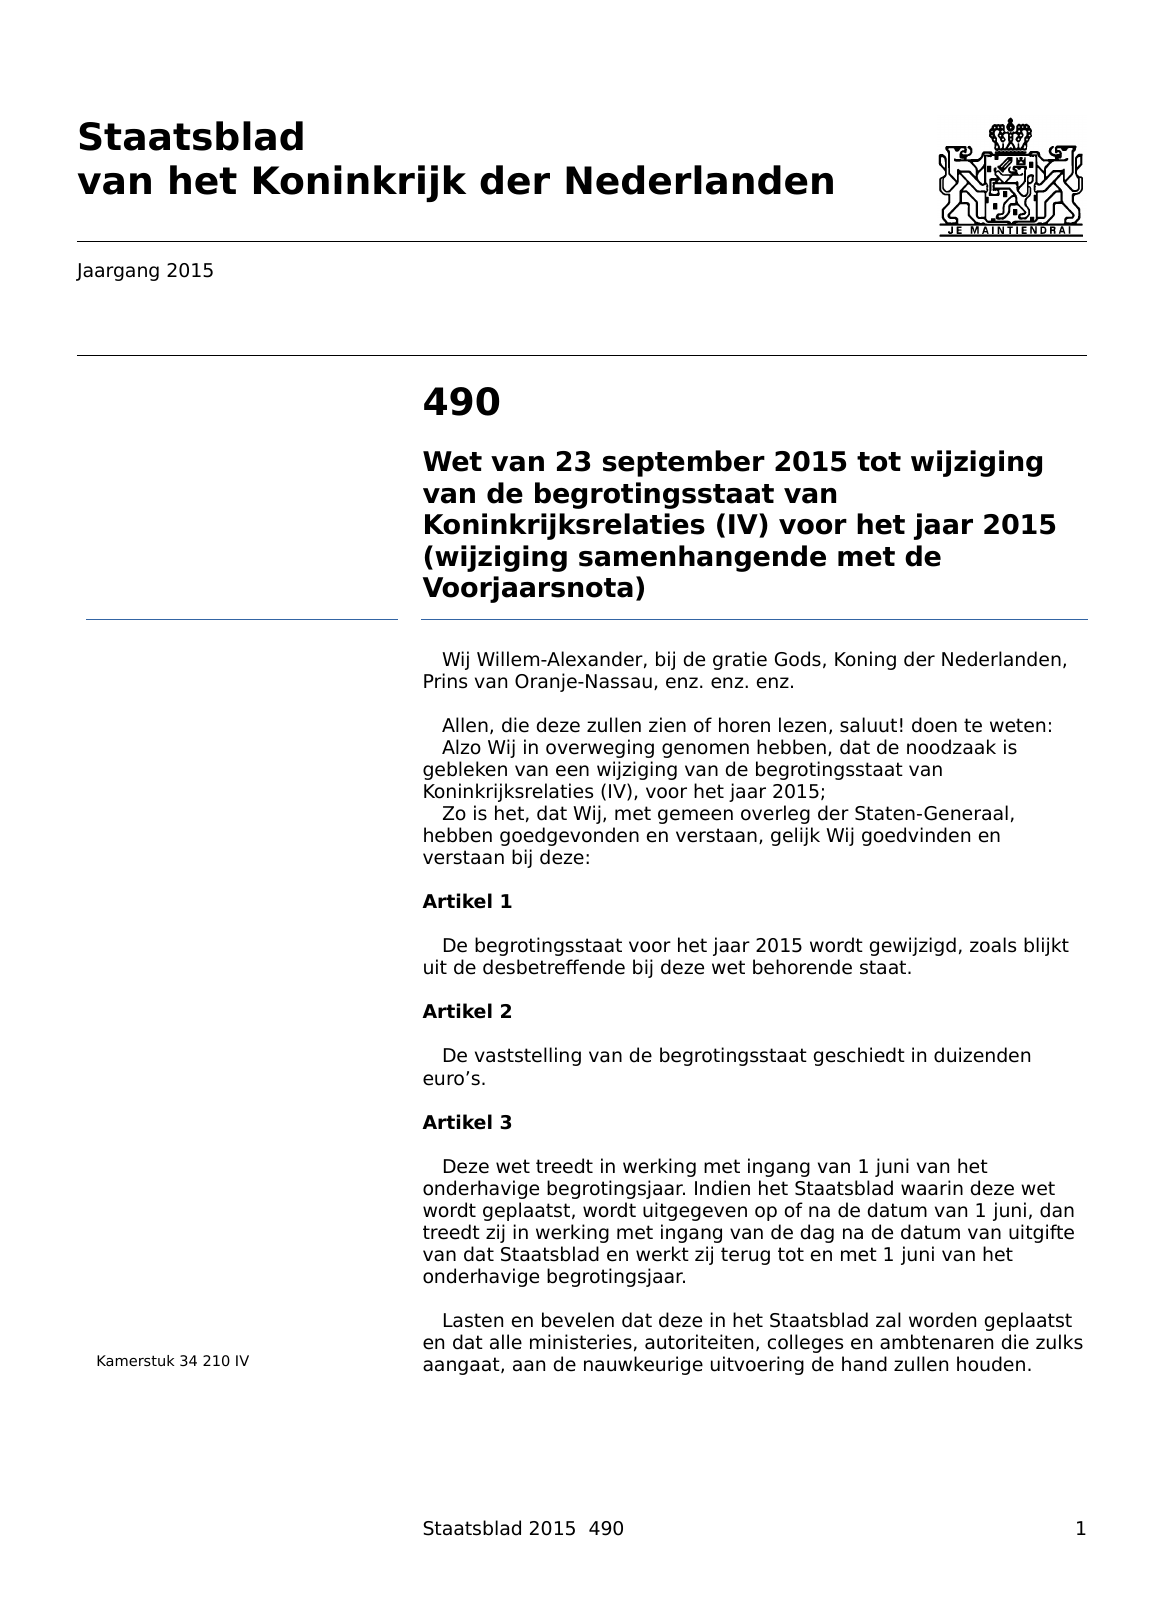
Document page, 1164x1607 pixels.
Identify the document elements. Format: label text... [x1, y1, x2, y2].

text De vaststelling van de begrotingsstaat geschiedt in duizenden euro’s. [422, 1045, 1087, 1089]
picture [936, 115, 1087, 240]
subtitle Artikel 3 [422, 1112, 1087, 1133]
subtitle 490 [422, 381, 1087, 424]
text Kamerstuk 34 210 IV [77, 1353, 396, 1370]
text Zo is het, dat Wij, met gemeen overleg der Staten-Generaal, hebben goedgevonden en verstaan, gelijk Wij goedvinden en verstaan bij deze: [422, 803, 1087, 869]
text Wij Willem-Alexander, bij de gratie Gods, Koning der Nederlanden, Prins van Oranje-Nassau, enz. enz. enz. [422, 649, 1087, 693]
subtitle Artikel 1 [422, 891, 1087, 913]
table_header [886, 100, 1087, 241]
text De begrotingsstaat voor het jaar 2015 wordt gewijzigd, zoals blijkt uit de desbetreffende bij deze wet behorende staat. [422, 935, 1087, 979]
subtitle Artikel 2 [422, 1001, 1087, 1023]
text Deze wet treedt in werking met ingang van 1 juni van het onderhavige begrotingsjaar. Indien het Staatsblad waarin deze wet wordt geplaatst, wordt uitgegeven op of na de datum van 1 juni, dan treedt zij in werking met ingang van de dag na de datum van uitgifte van dat Staatsblad en werkt zij terug tot en met 1 juni van het onderhavige begrotingsjaar. [422, 1156, 1087, 1288]
text Wet van 23 september 2015 tot wijziging van de begrotingsstaat van Koninkrijksrelaties (IV) voor het jaar 2015 (wijziging samenhangende met de Voorjaarsnota) [422, 447, 1087, 604]
table_cell Jaargang 2015 [77, 242, 1087, 355]
text Allen, die deze zullen zien of horen lezen, saluut! doen te weten: [422, 715, 1087, 737]
table_header Staatsblad van het Koninkrijk der Nederlanden [77, 100, 886, 241]
text Lasten en bevelen dat deze in het Staatsblad zal worden geplaatst en dat alle ministeries, autoriteiten, colleges en ambtenaren die zulks aangaat, aan de nauwkeurige uitvoering de hand zullen houden. [422, 1310, 1087, 1376]
text Alzo Wij in overweging genomen hebben, dat de noodzaak is gebleken van een wijziging van de begrotingsstaat van Koninkrijksrelaties (IV), voor het jaar 2015; [422, 737, 1087, 803]
